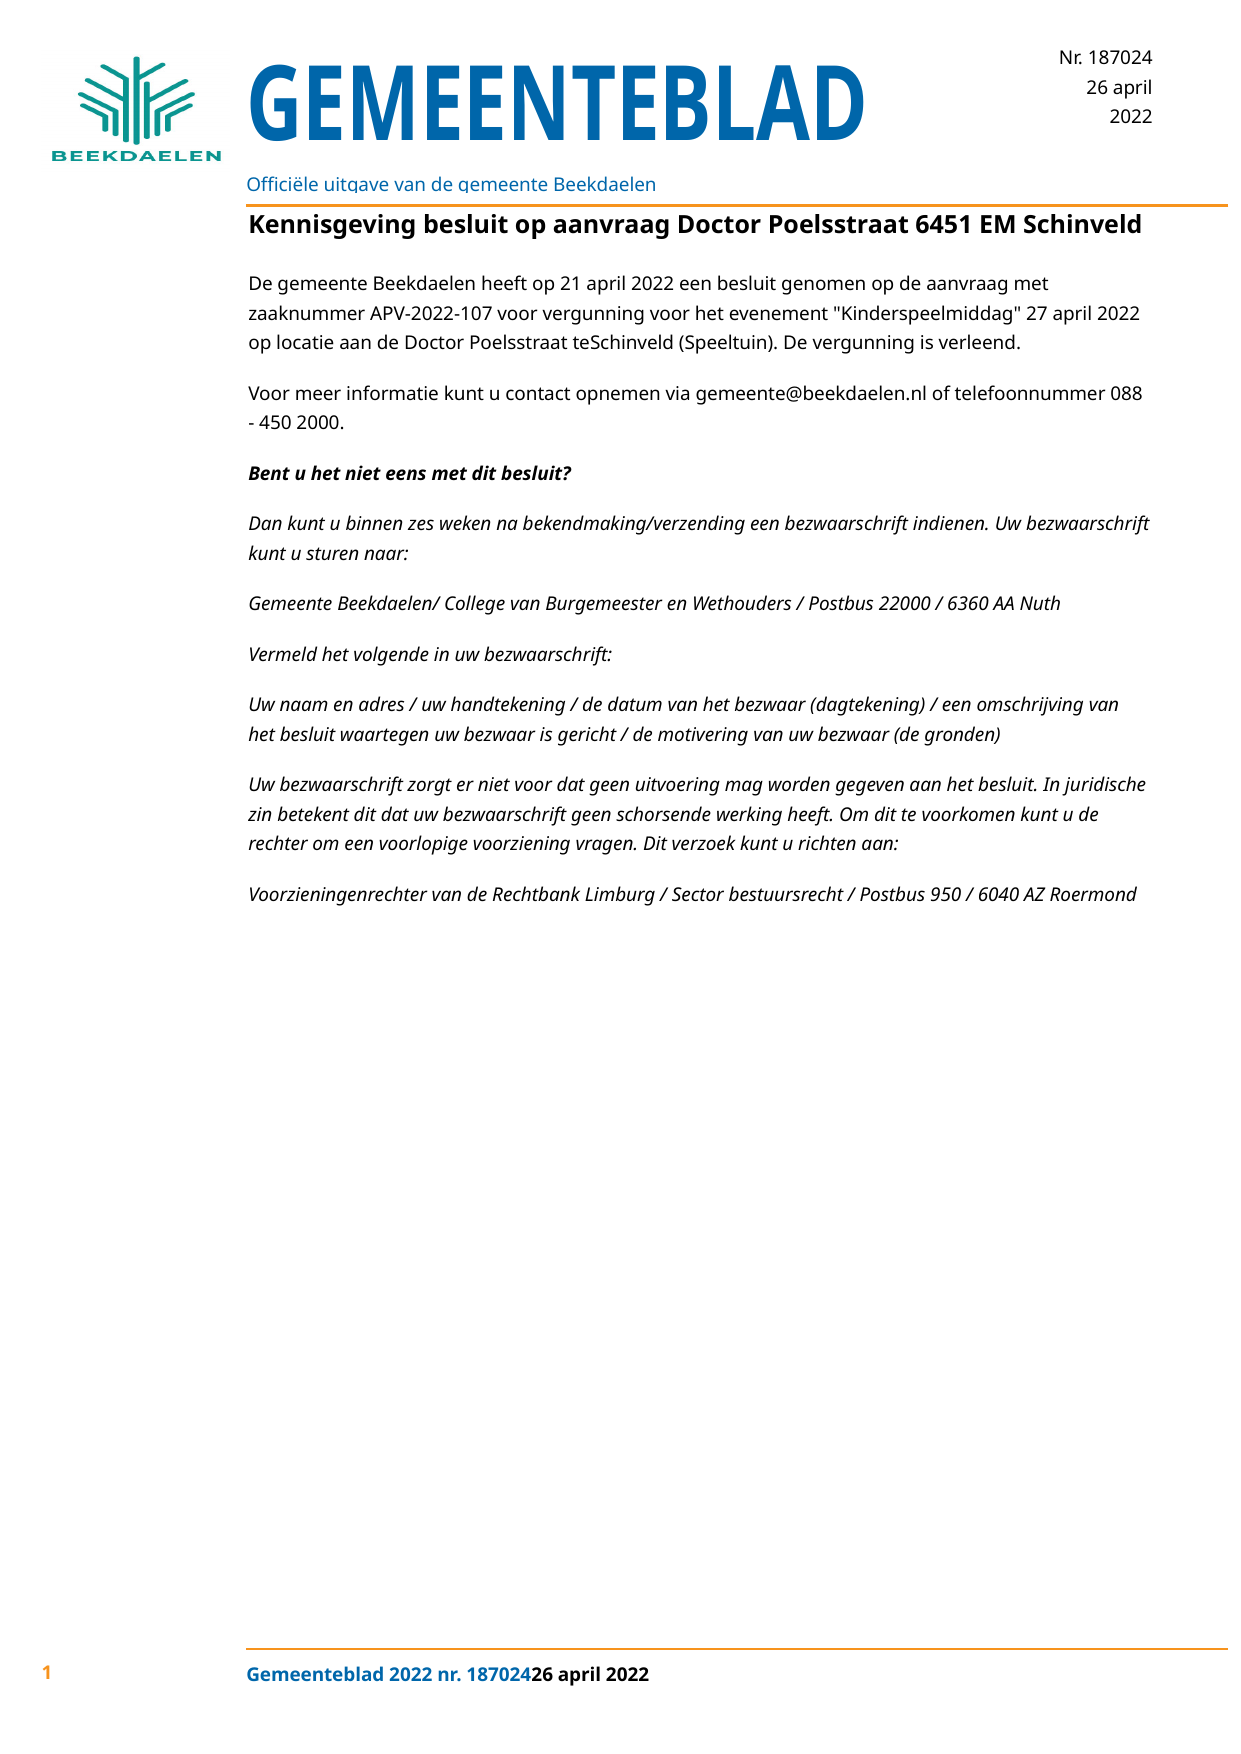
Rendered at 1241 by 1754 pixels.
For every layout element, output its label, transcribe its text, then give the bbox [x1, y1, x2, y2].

text Uw bezwaarschrift zorgt er niet voor dat geen uitvoering mag worden gegeven aan het besluit. In juridische zin betekent dit dat uw bezwaarschrift geen schorsende werking heeft. Om dit te voorkomen kunt u de rechter om een voorlopige voorziening vragen. Dit verzoek kunt u richten aan: [248, 771, 1152, 856]
text De gemeente Beekdaelen heeft op 21 april 2022 een besluit genomen op de aanvraag met zaaknummer APV-2022-107 voor vergunning voor het evenement "Kinderspeelmiddag" 27 april 2022 op locatie aan de Doctor Poelsstraat teSchinveld (Speeltuin). De vergunning is verleend. [248, 270, 1152, 355]
text Kennisgeving besluit op aanvraag Doctor Poelsstraat 6451 EM Schinveld [248, 207, 1152, 241]
text Voor meer informatie kunt u contact opnemen via gemeente@beekdaelen.nl of telefoonnummer 088 - 450 2000. [248, 380, 1152, 435]
text Voorzieningenrechter van de Rechtbank Limburg / Sector bestuursrecht / Postbus 950 / 6040 AZ Roermond [248, 881, 1152, 906]
text Uw naam en adres / uw handtekening / de datum van het bezwaar (dagtekening) / een omschrijving van het besluit waartegen uw bezwaar is gericht / de motivering van uw bezwaar (de gronden) [248, 691, 1152, 746]
text Gemeente Beekdaelen/ College van Burgemeester en Wethouders / Postbus 22000 / 6360 AA Nuth [248, 590, 1152, 616]
text Vermeld het volgende in uw bezwaarschrift: [248, 641, 1152, 666]
picture [41, 47, 231, 172]
text Bent u het niet eens met dit besluit? [248, 460, 1152, 486]
text Dan kunt u binnen zes weken na bekendmaking/verzending een bezwaarschrift indienen. Uw bezwaarschrift kunt u sturen naar: [248, 510, 1152, 566]
